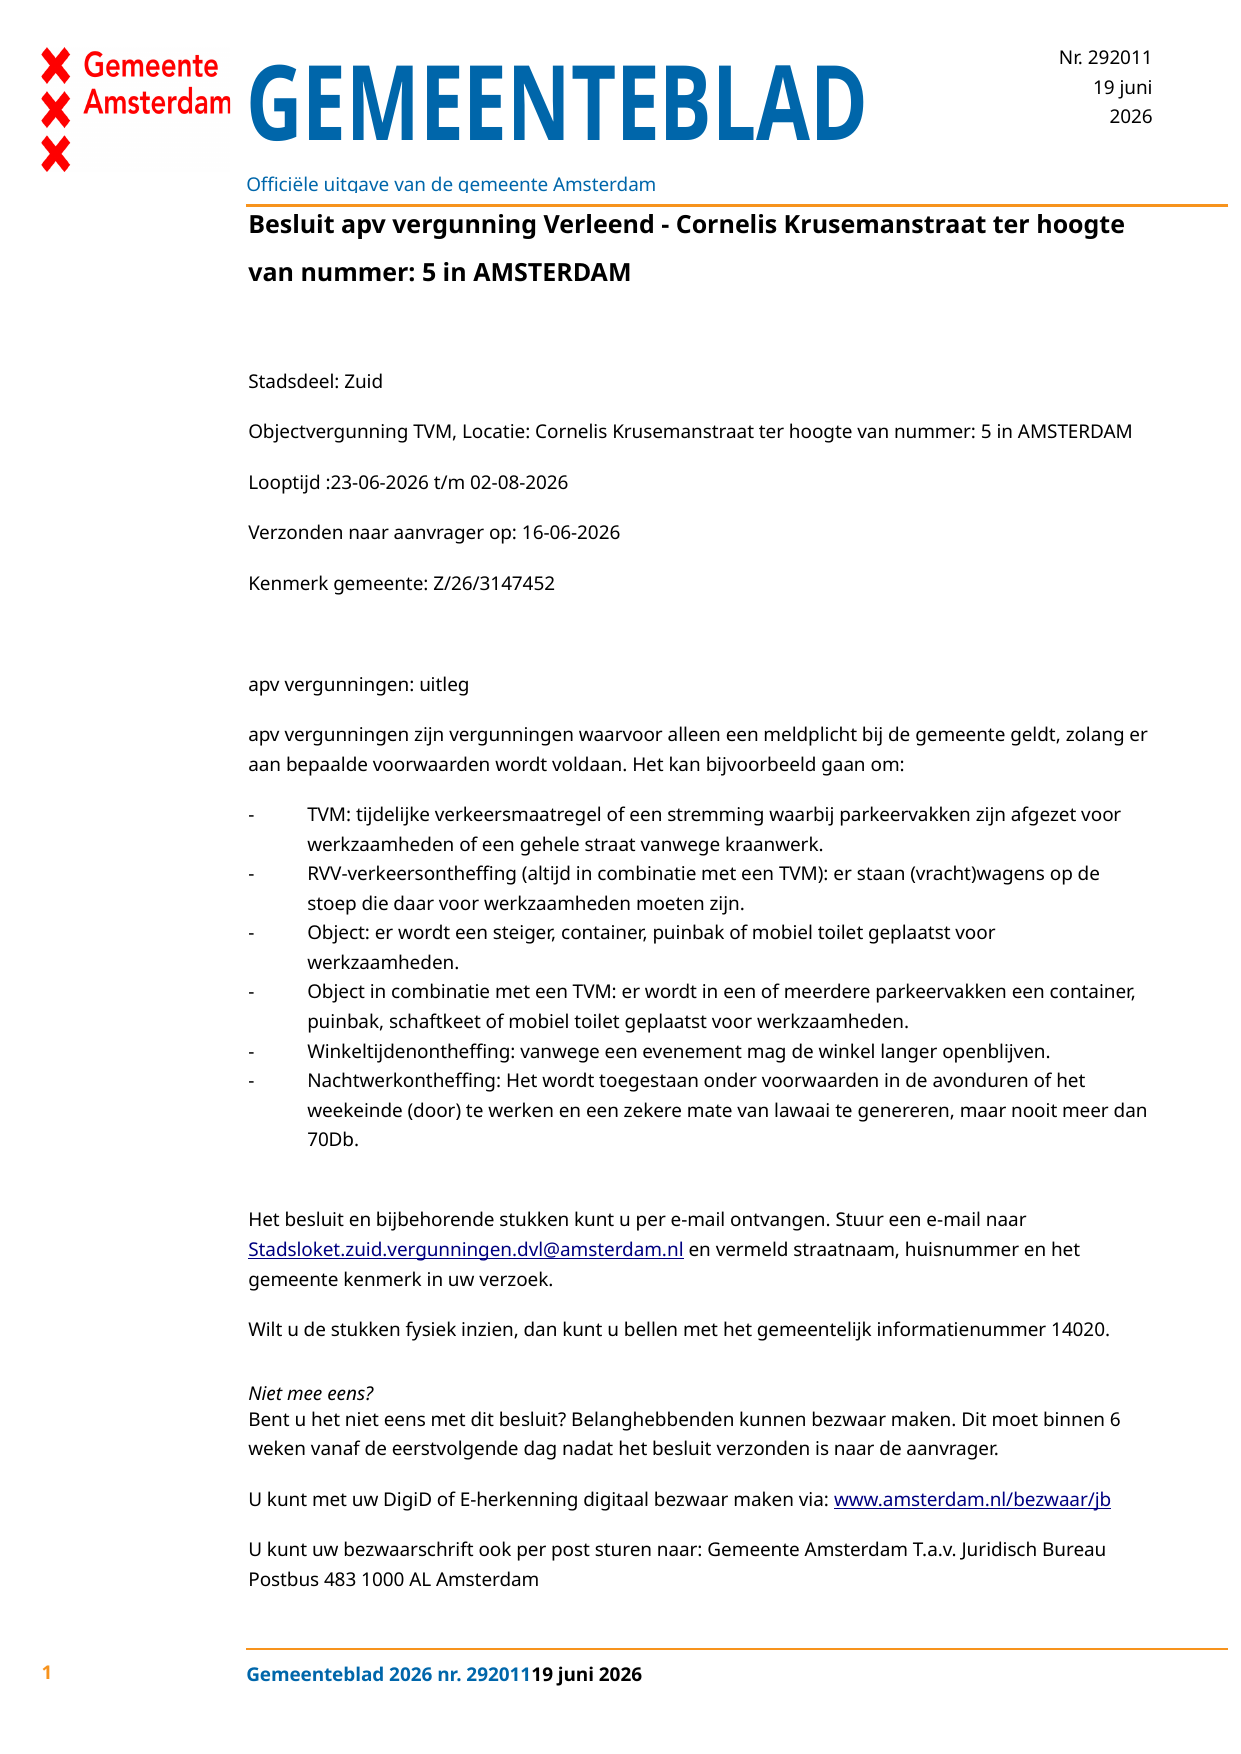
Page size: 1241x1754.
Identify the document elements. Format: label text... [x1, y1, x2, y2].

list RVV-verkeersontheffing (altijd in combinatie met een TVM): er staan (vracht)wagens op de stoep die daar voor werkzaamheden moeten zijn. [248, 860, 1152, 916]
text Bent u het niet eens met dit besluit? Belanghebbenden kunnen bezwaar maken. Dit moet binnen 6 weken vanaf de eerstvolgende dag nadat het besluit verzonden is naar de aanvrager. [248, 1406, 1152, 1461]
text Looptijd :23-06-2026 t/m 02-08-2026 [248, 469, 1152, 495]
text Besluit apv vergunning Verleend - Cornelis Krusemanstraat ter hoogte van nummer: 5 in AMSTERDAM [248, 207, 1152, 288]
text U kunt met uw DigiD of E-herkenning digitaal bezwaar maken via: www.amsterdam.nl/bezwaar/jb [248, 1486, 1152, 1512]
text apv vergunningen zijn vergunningen waarvoor alleen een meldplicht bij de gemeente geldt, zolang er aan bepaalde voorwaarden wordt voldaan. Het kan bijvoorbeeld gaan om: [248, 721, 1152, 777]
text Stadsdeel: Zuid [248, 368, 1152, 394]
text Objectvergunning TVM, Locatie: Cornelis Krusemanstraat ter hoogte van nummer: 5 in AMSTERDAM [248, 419, 1152, 444]
text U kunt uw bezwaarschrift ook per post sturen naar: Gemeente Amsterdam T.a.v. Juridisch Bureau Postbus 483 1000 AL Amsterdam [248, 1536, 1152, 1592]
list Winkeltijdenontheffing: vanwege een evenement mag de winkel langer openblijven. [248, 1038, 1152, 1064]
list Nachtwerkontheffing: Het wordt toegestaan onder voorwaarden in de avonduren of het weekeinde (door) te werken en een zekere mate van lawaai te genereren, maar nooit meer dan 70Db. [248, 1067, 1152, 1152]
text Verzonden naar aanvrager op: 16-06-2026 [248, 519, 1152, 545]
text apv vergunningen: uitleg [248, 671, 1152, 697]
text Het besluit en bijbehorende stukken kunt u per e-mail ontvangen. Stuur een e-mail naar Stadsloket.zuid.vergunningen.dvl@amsterdam.nl en vermeld straatnaam, huisnummer en het gemeente kenmerk in uw verzoek. [248, 1207, 1152, 1292]
list TVM: tijdelijke verkeersmaatregel of een stremming waarbij parkeervakken zijn afgezet voor werkzaamheden of een gehele straat vanwege kraanwerk. [248, 801, 1152, 857]
picture [41, 47, 231, 172]
list Object in combinatie met een TVM: er wordt in een of meerdere parkeervakken een container, puinbak, schaftkeet of mobiel toilet geplaatst voor werkzaamheden. [248, 979, 1152, 1034]
list Object: er wordt een steiger, container, puinbak of mobiel toilet geplaatst voor werkzaamheden. [248, 919, 1152, 975]
text Kenmerk gemeente: Z/26/3147452 [248, 570, 1152, 596]
text Wilt u de stukken fysiek inzien, dan kunt u bellen met het gemeentelijk informatienummer 14020. [248, 1316, 1152, 1342]
text Niet mee eens? [248, 1380, 1152, 1406]
